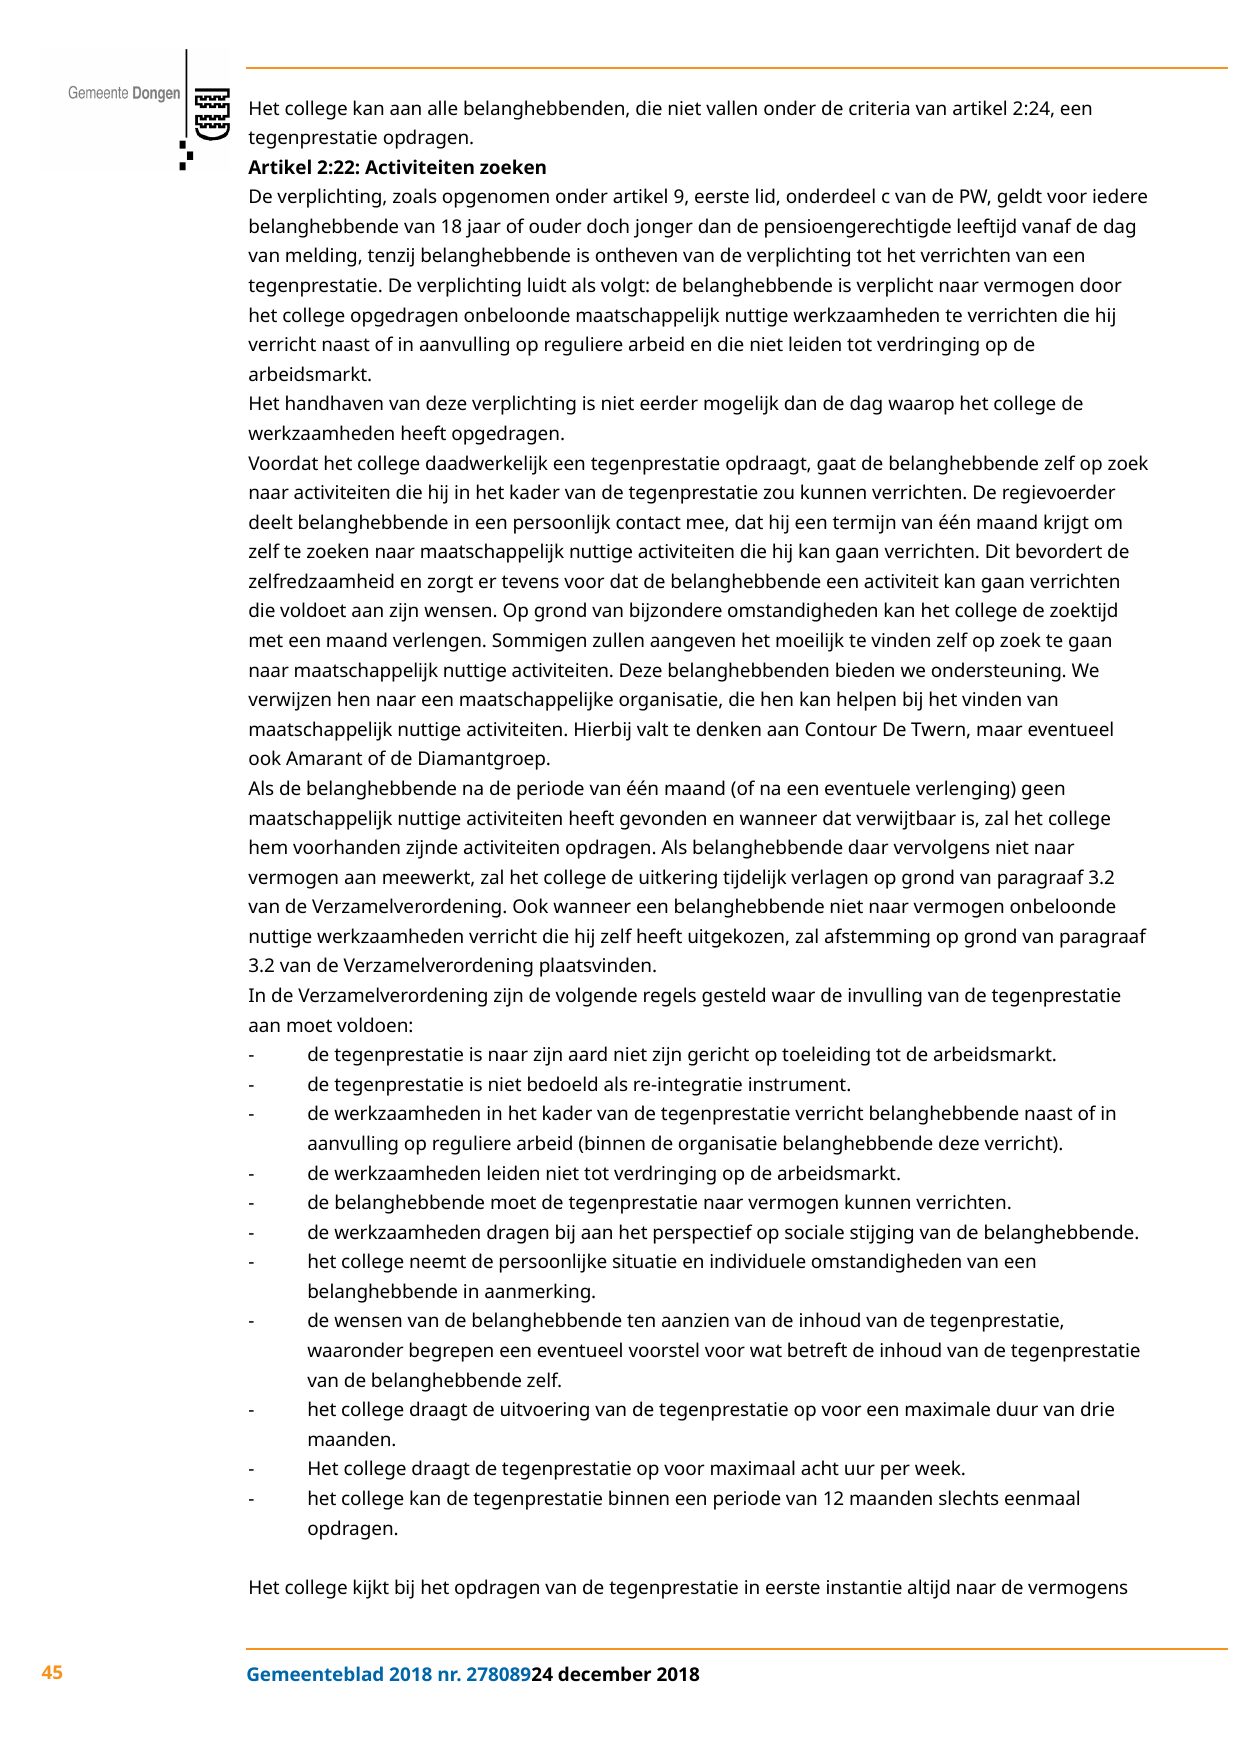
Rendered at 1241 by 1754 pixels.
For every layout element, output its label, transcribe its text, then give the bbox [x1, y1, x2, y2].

text Het college kan aan alle belanghebbenden, die niet vallen onder de criteria van artikel 2:24, een tegenprestatie opdragen. [248, 95, 1152, 150]
list de belanghebbende moet de tegenprestatie naar vermogen kunnen verrichten. [248, 1189, 1152, 1215]
list de werkzaamheden dragen bij aan het perspectief op sociale stijging van de belanghebbende. [248, 1219, 1152, 1245]
text Als de belanghebbende na de periode van één maand (of na een eventuele verlenging) geen maatschappelijk nuttige activiteiten heeft gevonden en wanneer dat verwijtbaar is, zal het college hem voorhanden zijnde activiteiten opdragen. Als belanghebbende daar vervolgens niet naar vermogen aan meewerkt, zal het college de uitkering tijdelijk verlagen op grond van paragraaf 3.2 van de Verzamelverordening. Ook wanneer een belanghebbende niet naar vermogen onbeloonde nuttige werkzaamheden verricht die hij zelf heeft uitgekozen, zal afstemming op grond van paragraaf 3.2 van de Verzamelverordening plaatsvinden. [248, 775, 1152, 978]
text Het handhaven van deze verplichting is niet eerder mogelijk dan de dag waarop het college de werkzaamheden heeft opgedragen. [248, 391, 1152, 446]
list het college neemt de persoonlijke situatie en individuele omstandigheden van een belanghebbende in aanmerking. [248, 1248, 1152, 1304]
list Het college draagt de tegenprestatie op voor maximaal acht uur per week. [248, 1456, 1152, 1481]
list het college draagt de uitvoering van de tegenprestatie op voor een maximale duur van drie maanden. [248, 1396, 1152, 1452]
text Artikel 2:22: Activiteiten zoeken [248, 154, 1152, 180]
picture [41, 47, 231, 172]
text De verplichting, zoals opgenomen onder artikel 9, eerste lid, onderdeel c van de PW, geldt voor iedere belanghebbende van 18 jaar of ouder doch jonger dan de pensioengerechtigde leeftijd vanaf de dag van melding, tenzij belanghebbende is ontheven van de verplichting tot het verrichten van een tegenprestatie. De verplichting luidt als volgt: de belanghebbende is verplicht naar vermogen door het college opgedragen onbeloonde maatschappelijk nuttige werkzaamheden te verrichten die hij verricht naast of in aanvulling op reguliere arbeid en die niet leiden tot verdringing op de arbeidsmarkt. [248, 183, 1152, 387]
list de werkzaamheden in het kader van de tegenprestatie verricht belanghebbende naast of in aanvulling op reguliere arbeid (binnen de organisatie belanghebbende deze verricht). [248, 1101, 1152, 1156]
text Voordat het college daadwerkelijk een tegenprestatie opdraagt, gaat de belanghebbende zelf op zoek naar activiteiten die hij in het kader van de tegenprestatie zou kunnen verrichten. De regievoerder deelt belanghebbende in een persoonlijk contact mee, dat hij een termijn van één maand krijgt om zelf te zoeken naar maatschappelijk nuttige activiteiten die hij kan gaan verrichten. Dit bevordert de zelfredzaamheid en zorgt er tevens voor dat de belanghebbende een activiteit kan gaan verrichten die voldoet aan zijn wensen. Op grond van bijzondere omstandigheden kan het college de zoektijd met een maand verlengen. Sommigen zullen aangeven het moeilijk te vinden zelf op zoek te gaan naar maatschappelijk nuttige activiteiten. Deze belanghebbenden bieden we ondersteuning. We verwijzen hen naar een maatschappelijke organisatie, die hen kan helpen bij het vinden van maatschappelijk nuttige activiteiten. Hierbij valt te denken aan Contour De Twern, maar eventueel ook Amarant of de Diamantgroep. [248, 450, 1152, 771]
list de wensen van de belanghebbende ten aanzien van de inhoud van de tegenprestatie, waaronder begrepen een eventueel voorstel voor wat betreft de inhoud van de tegenprestatie van de belanghebbende zelf. [248, 1308, 1152, 1393]
list de tegenprestatie is naar zijn aard niet zijn gericht op toeleiding tot de arbeidsmarkt. [248, 1041, 1152, 1067]
list de tegenprestatie is niet bedoeld als re-integratie instrument. [248, 1071, 1152, 1097]
text In de Verzamelverordening zijn de volgende regels gesteld waar de invulling van de tegenprestatie aan moet voldoen: [248, 982, 1152, 1038]
text Het college kijkt bij het opdragen van de tegenprestatie in eerste instantie altijd naar de vermogens [248, 1574, 1152, 1600]
list het college kan de tegenprestatie binnen een periode van 12 maanden slechts eenmaal opdragen. [248, 1485, 1152, 1541]
list de werkzaamheden leiden niet tot verdringing op de arbeidsmarkt. [248, 1160, 1152, 1186]
